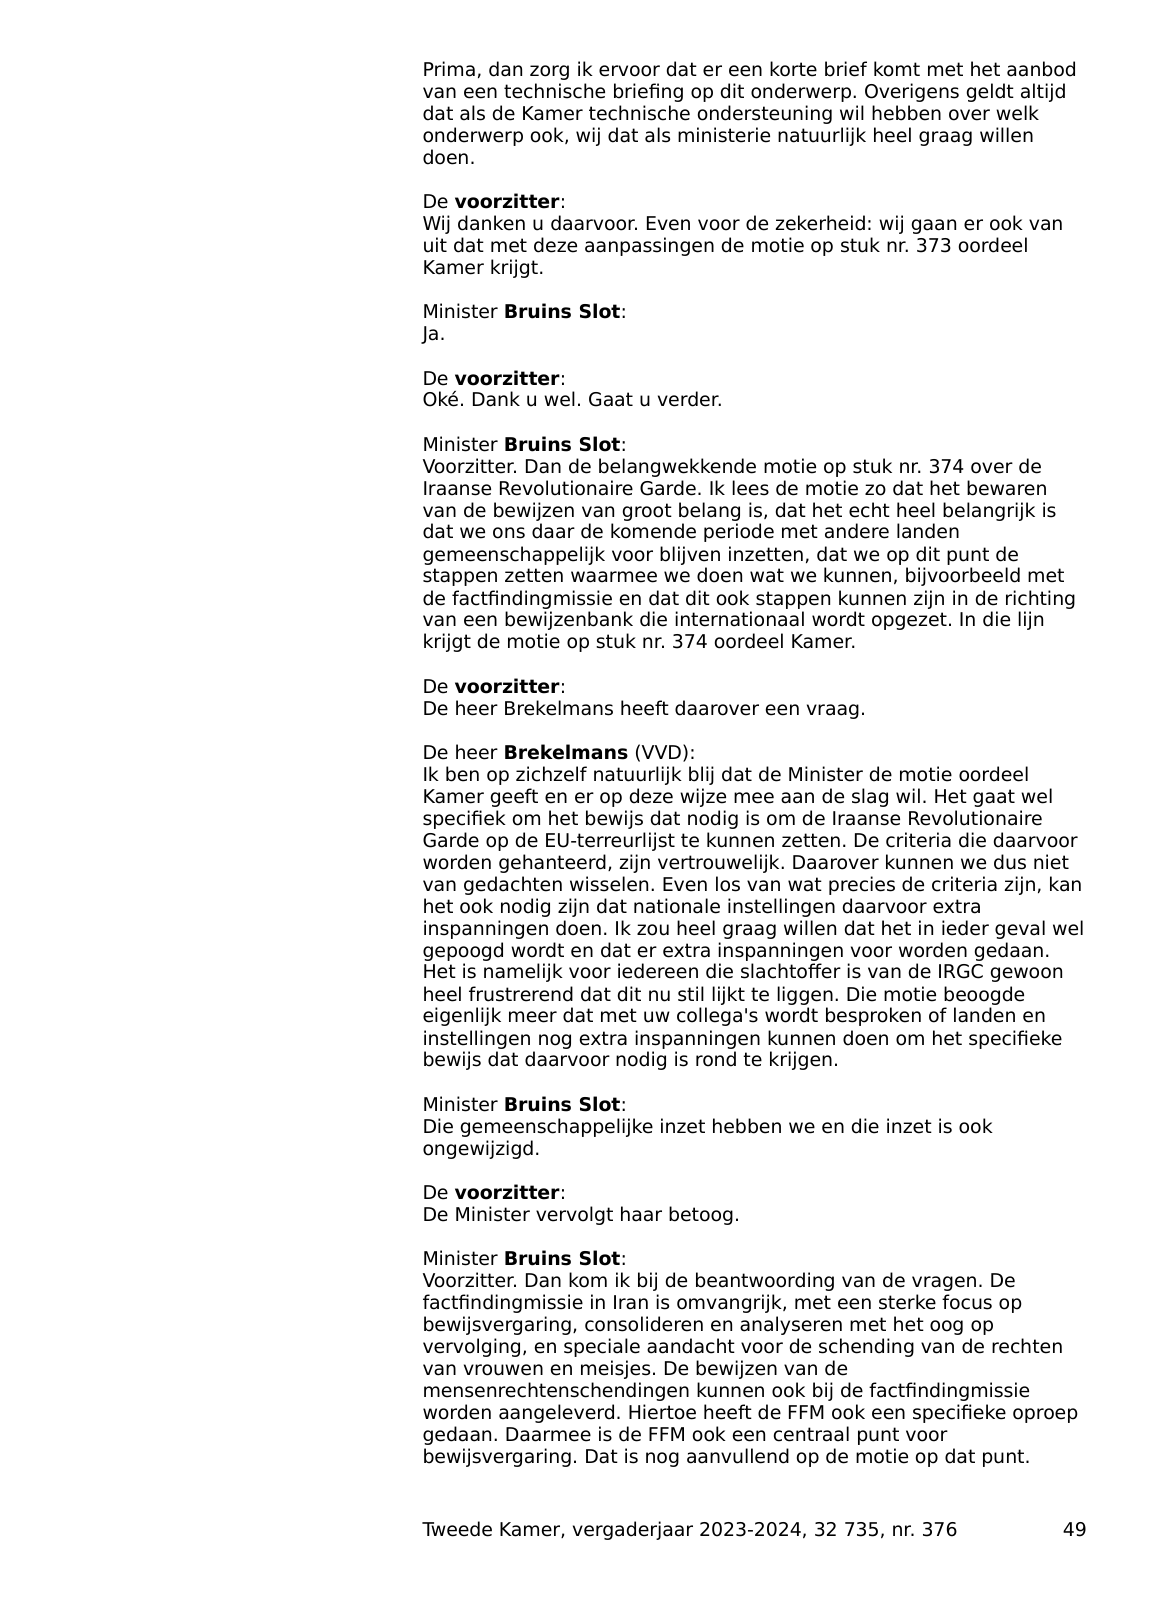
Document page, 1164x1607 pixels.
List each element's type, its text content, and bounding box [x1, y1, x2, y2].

text De voorzitter: [422, 367, 1087, 389]
text De voorzitter: [422, 676, 1087, 697]
text Prima, dan zorg ik ervoor dat er een korte brief komt met het aanbod van een technische briefing op dit onderwerp. Overigens geldt altijd dat als de Kamer technische ondersteuning wil hebben over welk onderwerp ook, wij dat als ministerie natuurlijk heel graag willen doen. [422, 59, 1087, 169]
text Voorzitter. Dan de belangwekkende motie op stuk nr. 374 over de Iraanse Revolutionaire Garde. Ik lees de motie zo dat het bewaren van de bewijzen van groot belang is, dat het echt heel belangrijk is dat we ons daar de komende periode met andere landen gemeenschappelijk voor blijven inzetten, dat we op dit punt de stappen zetten waarmee we doen wat we kunnen, bijvoorbeeld met de factfindingmissie en dat dit ook stappen kunnen zijn in de richting van een bewijzenbank die internationaal wordt opgezet. In die lijn krijgt de motie op stuk nr. 374 oordeel Kamer. [422, 456, 1087, 653]
text Wij danken u daarvoor. Even voor de zekerheid: wij gaan er ook van uit dat met deze aanpassingen de motie op stuk nr. 373 oordeel Kamer krijgt. [422, 213, 1087, 279]
text Voorzitter. Dan kom ik bij de beantwoording van de vragen. De factfindingmissie in Iran is omvangrijk, met een sterke focus op bewijsvergaring, consolideren en analyseren met het oog op vervolging, en speciale aandacht voor de schending van de rechten van vrouwen en meisjes. De bewijzen van de mensenrechtenschendingen kunnen ook bij de factfindingmissie worden aangeleverd. Hiertoe heeft de FFM ook een specifieke oproep gedaan. Daarmee is de FFM ook een centraal punt voor bewijsvergaring. Dat is nog aanvullend op de motie op dat punt. [422, 1270, 1087, 1468]
text Ja. [422, 323, 1087, 345]
text Ik ben op zichzelf natuurlijk blij dat de Minister de motie oordeel Kamer geeft en er op deze wijze mee aan de slag wil. Het gaat wel specifiek om het bewijs dat nodig is om de Iraanse Revolutionaire Garde op de EU-terreurlijst te kunnen zetten. De criteria die daarvoor worden gehanteerd, zijn vertrouwelijk. Daarover kunnen we dus niet van gedachten wisselen. Even los van wat precies de criteria zijn, kan het ook nodig zijn dat nationale instellingen daarvoor extra inspanningen doen. Ik zou heel graag willen dat het in ieder geval wel gepoogd wordt en dat er extra inspanningen voor worden gedaan. Het is namelijk voor iedereen die slachtoffer is van de IRGC gewoon heel frustrerend dat dit nu stil lijkt te liggen. Die motie beoogde eigenlijk meer dat met uw collega's wordt besproken of landen en instellingen nog extra inspanningen kunnen doen om het specifieke bewijs dat daarvoor nodig is rond te krijgen. [422, 764, 1087, 1071]
text De voorzitter: [422, 1182, 1087, 1204]
text Minister Bruins Slot: [422, 301, 1087, 323]
text Minister Bruins Slot: [422, 1093, 1087, 1116]
text Die gemeenschappelijke inzet hebben we en die inzet is ook ongewijzigd. [422, 1116, 1087, 1159]
text De heer Brekelmans (VVD): [422, 742, 1087, 764]
text De voorzitter: [422, 191, 1087, 213]
text De heer Brekelmans heeft daarover een vraag. [422, 697, 1087, 719]
text De Minister vervolgt haar betoog. [422, 1204, 1087, 1226]
text Minister Bruins Slot: [422, 433, 1087, 456]
text Minister Bruins Slot: [422, 1248, 1087, 1270]
text Oké. Dank u wel. Gaat u verder. [422, 389, 1087, 411]
